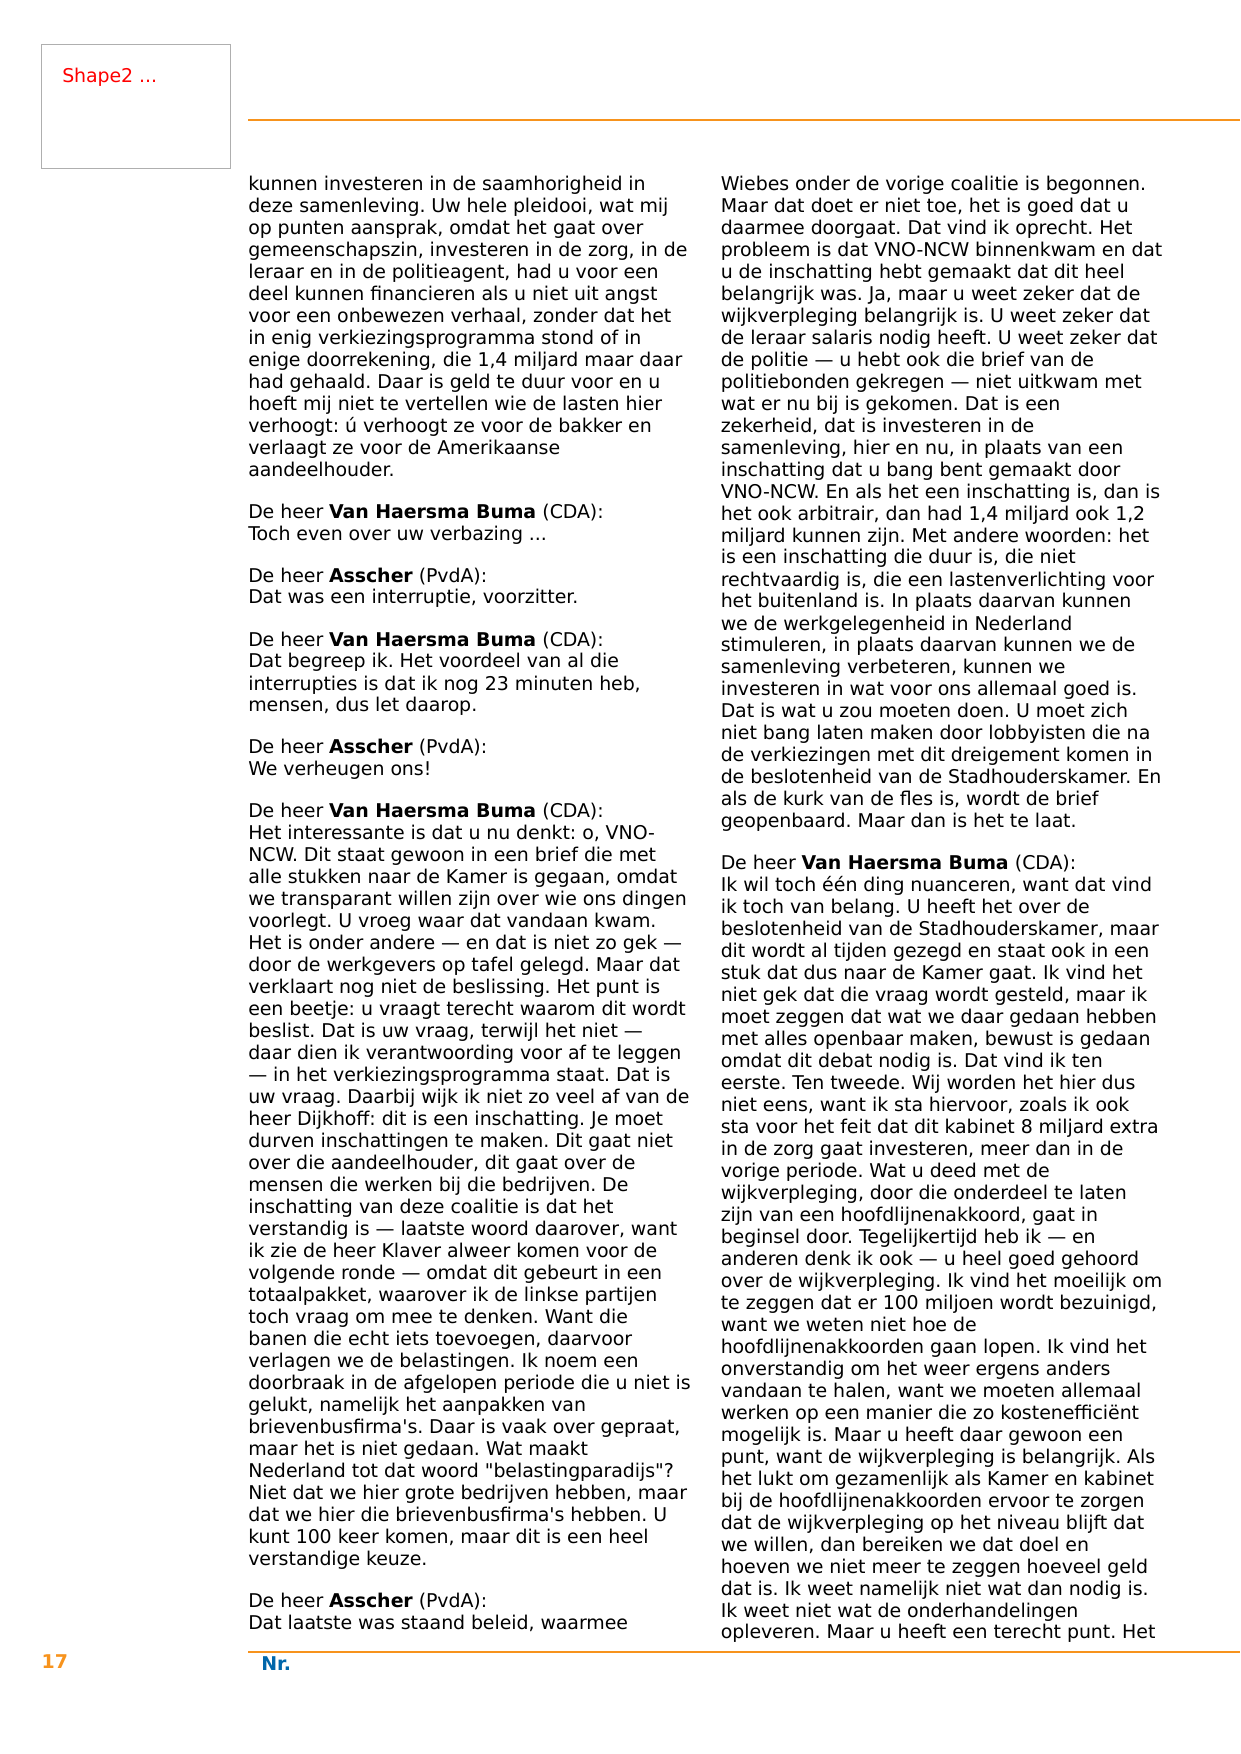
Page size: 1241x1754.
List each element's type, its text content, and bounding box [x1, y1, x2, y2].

text De heer Asscher (PvdA): [248, 736, 691, 758]
text De heer Van Haersma Buma (CDA): [248, 628, 691, 650]
text Dat laatste was staand beleid, waarmee [248, 1612, 691, 1633]
text Toch even over uw verbazing ... [248, 522, 691, 544]
text Het interessante is dat u nu denkt: o, VNO-NCW. Dit staat gewoon in een brief die met alle stukken naar de Kamer is gegaan, omdat we transparant willen zijn over wie ons dingen voorlegt. U vroeg waar dat vandaan kwam. Het is onder andere — en dat is niet zo gek — door de werkgevers op tafel gelegd. Maar dat verklaart nog niet de beslissing. Het punt is een beetje: u vraagt terecht waarom dit wordt beslist. Dat is uw vraag, terwijl het niet — daar dien ik verantwoording voor af te leggen — in het verkiezingsprogramma staat. Dat is uw vraag. Daarbij wijk ik niet zo veel af van de heer Dijkhoff: dit is een inschatting. Je moet durven inschattingen te maken. Dit gaat niet over die aandeelhouder, dit gaat over de mensen die werken bij die bedrijven. De inschatting van deze coalitie is dat het verstandig is — laatste woord daarover, want ik zie de heer Klaver alweer komen voor de volgende ronde — omdat dit gebeurt in een totaalpakket, waarover ik de linkse partijen toch vraag om mee te denken. Want die banen die echt iets toevoegen, daarvoor verlagen we de belastingen. Ik noem een doorbraak in de afgelopen periode die u niet is gelukt, namelijk het aanpakken van brievenbusfirma's. Daar is vaak over gepraat, maar het is niet gedaan. Wat maakt Nederland tot dat woord "belastingparadijs"? Niet dat we hier grote bedrijven hebben, maar dat we hier die brievenbusfirma's hebben. U kunt 100 keer komen, maar dit is een heel verstandige keuze. [248, 822, 691, 1569]
text Wiebes onder de vorige coalitie is begonnen. Maar dat doet er niet toe, het is goed dat u daarmee doorgaat. Dat vind ik oprecht. Het probleem is dat VNO-NCW binnenkwam en dat u de inschatting hebt gemaakt dat dit heel belangrijk was. Ja, maar u weet zeker dat de wijkverpleging belangrijk is. U weet zeker dat de leraar salaris nodig heeft. U weet zeker dat de politie — u hebt ook die brief van de politiebonden gekregen — niet uitkwam met wat er nu bij is gekomen. Dat is een zekerheid, dat is investeren in de samenleving, hier en nu, in plaats van een inschatting dat u bang bent gemaakt door VNO-NCW. En als het een inschatting is, dan is het ook arbitrair, dan had 1,4 miljard ook 1,2 miljard kunnen zijn. Met andere woorden: het is een inschatting die duur is, die niet rechtvaardig is, die een lastenverlichting voor het buitenland is. In plaats daarvan kunnen we de werkgelegenheid in Nederland stimuleren, in plaats daarvan kunnen we de samenleving verbeteren, kunnen we investeren in wat voor ons allemaal goed is. Dat is wat u zou moeten doen. U moet zich niet bang laten maken door lobbyisten die na de verkiezingen met dit dreigement komen in de beslotenheid van de Stadhouderskamer. En als de kurk van de fles is, wordt de brief geopenbaard. Maar dan is het te laat. [721, 173, 1163, 832]
text Dat was een interruptie, voorzitter. [248, 586, 691, 608]
text De heer Asscher (PvdA): [248, 1589, 691, 1612]
text De heer Asscher (PvdA): [248, 564, 691, 586]
text De heer Van Haersma Buma (CDA): [248, 800, 691, 822]
text De heer Van Haersma Buma (CDA): [721, 852, 1163, 874]
text kunnen investeren in de saamhorigheid in deze samenleving. Uw hele pleidooi, wat mij op punten aansprak, omdat het gaat over gemeenschapszin, investeren in de zorg, in de leraar en in de politieagent, had u voor een deel kunnen financieren als u niet uit angst voor een onbewezen verhaal, zonder dat het in enig verkiezingsprogramma stond of in enige doorrekening, die 1,4 miljard maar daar had gehaald. Daar is geld te duur voor en u hoeft mij niet te vertellen wie de lasten hier verhoogt: ú verhoogt ze voor de bakker en verlaagt ze voor de Amerikaanse aandeelhouder. [248, 173, 691, 481]
text Ik wil toch één ding nuanceren, want dat vind ik toch van belang. U heeft het over de beslotenheid van de Stadhouderskamer, maar dit wordt al tijden gezegd en staat ook in een stuk dat dus naar de Kamer gaat. Ik vind het niet gek dat die vraag wordt gesteld, maar ik moet zeggen dat wat we daar gedaan hebben met alles openbaar maken, bewust is gedaan omdat dit debat nodig is. Dat vind ik ten eerste. Ten tweede. Wij worden het hier dus niet eens, want ik sta hiervoor, zoals ik ook sta voor het feit dat dit kabinet 8 miljard extra in de zorg gaat investeren, meer dan in de vorige periode. Wat u deed met de wijkverpleging, door die onderdeel te laten zijn van een hoofdlijnenakkoord, gaat in beginsel door. Tegelijkertijd heb ik — en anderen denk ik ook — u heel goed gehoord over de wijkverpleging. Ik vind het moeilijk om te zeggen dat er 100 miljoen wordt bezuinigd, want we weten niet hoe de hoofdlijnenakkoorden gaan lopen. Ik vind het onverstandig om het weer ergens anders vandaan te halen, want we moeten allemaal werken op een manier die zo kostenefficiënt mogelijk is. Maar u heeft daar gewoon een punt, want de wijkverpleging is belangrijk. Als het lukt om gezamenlijk als Kamer en kabinet bij de hoofdlijnenakkoorden ervoor te zorgen dat de wijkverpleging op het niveau blijft dat we willen, dan bereiken we dat doel en hoeven we niet meer te zeggen hoeveel geld dat is. Ik weet namelijk niet wat dan nodig is. Ik weet niet wat de onderhandelingen opleveren. Maar u heeft een terecht punt. Het [721, 874, 1163, 1643]
text De heer Van Haersma Buma (CDA): [248, 501, 691, 522]
text Dat begreep ik. Het voordeel van al die interrupties is dat ik nog 23 minuten heb, mensen, dus let daarop. [248, 650, 691, 716]
text We verheugen ons! [248, 758, 691, 780]
